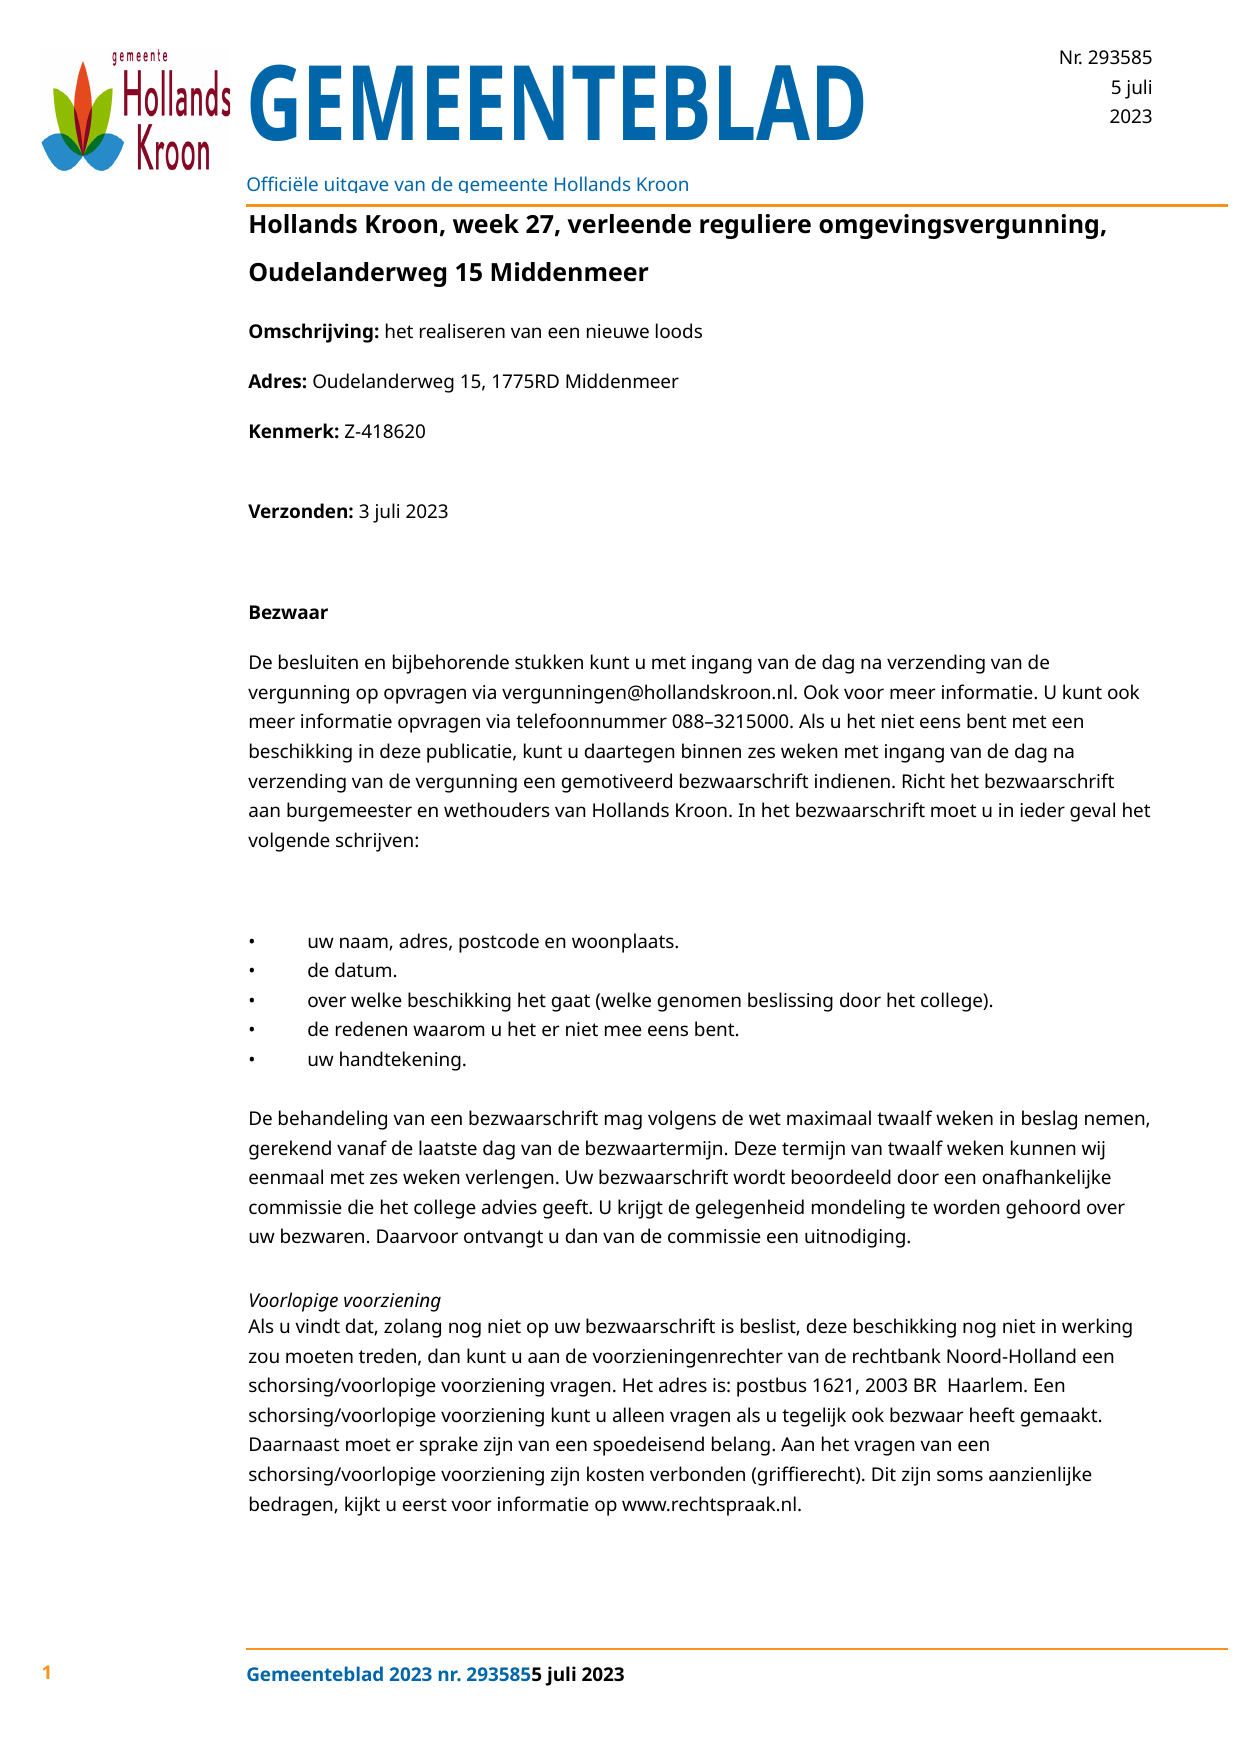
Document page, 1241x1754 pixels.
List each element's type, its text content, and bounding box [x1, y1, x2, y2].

text De besluiten en bijbehorende stukken kunt u met ingang van de dag na verzending van de vergunning op opvragen via vergunningen@hollandskroon.nl. Ook voor meer informatie. U kunt ook meer informatie opvragen via telefoonnummer 088–3215000. Als u het niet eens bent met een beschikking in deze publicatie, kunt u daartegen binnen zes weken met ingang van de dag na verzending van de vergunning een gemotiveerd bezwaarschrift indienen. Richt het bezwaarschrift aan burgemeester en wethouders van Hollands Kroon. In het bezwaarschrift moet u in ieder geval het volgende schrijven: [248, 649, 1152, 853]
text De behandeling van een bezwaarschrift mag volgens de wet maximaal twaalf weken in beslag nemen, gerekend vanaf de laatste dag van de bezwaartermijn. Deze termijn van twaalf weken kunnen wij eenmaal met zes weken verlengen. Uw bezwaarschrift wordt beoordeeld door een onafhankelijke commissie die het college advies geeft. U krijgt de gelegenheid mondeling te worden gehoord over uw bezwaren. Daarvoor ontvangt u dan van de commissie een uitnodiging. [248, 1105, 1152, 1249]
text Bezwaar [248, 599, 1152, 625]
list over welke beschikking het gaat (welke genomen beslissing door het college). [248, 987, 1152, 1013]
text Kenmerk: Z-418620 [248, 419, 1152, 444]
text Als u vindt dat, zolang nog niet op uw bezwaarschrift is beslist, deze beschikking nog niet in werking zou moeten treden, dan kunt u aan de voorzieningenrechter van de rechtbank Noord-Holland een schorsing/voorlopige voorziening vragen. Het adres is: postbus 1621, 2003 BR Haarlem. Een schorsing/voorlopige voorziening kunt u alleen vragen als u tegelijk ook bezwaar heeft gemaakt. Daarnaast moet er sprake zijn van een spoedeisend belang. Aan het vragen van een schorsing/voorlopige voorziening zijn kosten verbonden (griffierecht). Dit zijn soms aanzienlijke bedragen, kijkt u eerst voor informatie op www.rechtspraak.nl. [248, 1313, 1152, 1517]
text Omschrijving: het realiseren van een nieuwe loods [248, 318, 1152, 344]
text Hollands Kroon, week 27, verleende reguliere omgevingsvergunning, Oudelanderweg 15 Middenmeer [248, 207, 1152, 288]
table_header [248, 469, 700, 495]
text Adres: Oudelanderweg 15, 1775RD Middenmeer [248, 368, 1152, 394]
list de redenen waarom u het er niet mee eens bent. [248, 1017, 1152, 1042]
text Verzonden: 3 juli 2023 [248, 498, 1152, 524]
table_header [700, 469, 1152, 495]
list uw naam, adres, postcode en woonplaats. [248, 928, 1152, 953]
picture [41, 47, 231, 172]
list de datum. [248, 957, 1152, 983]
text Voorlopige voorziening [248, 1288, 1152, 1313]
list uw handtekening. [248, 1046, 1152, 1072]
